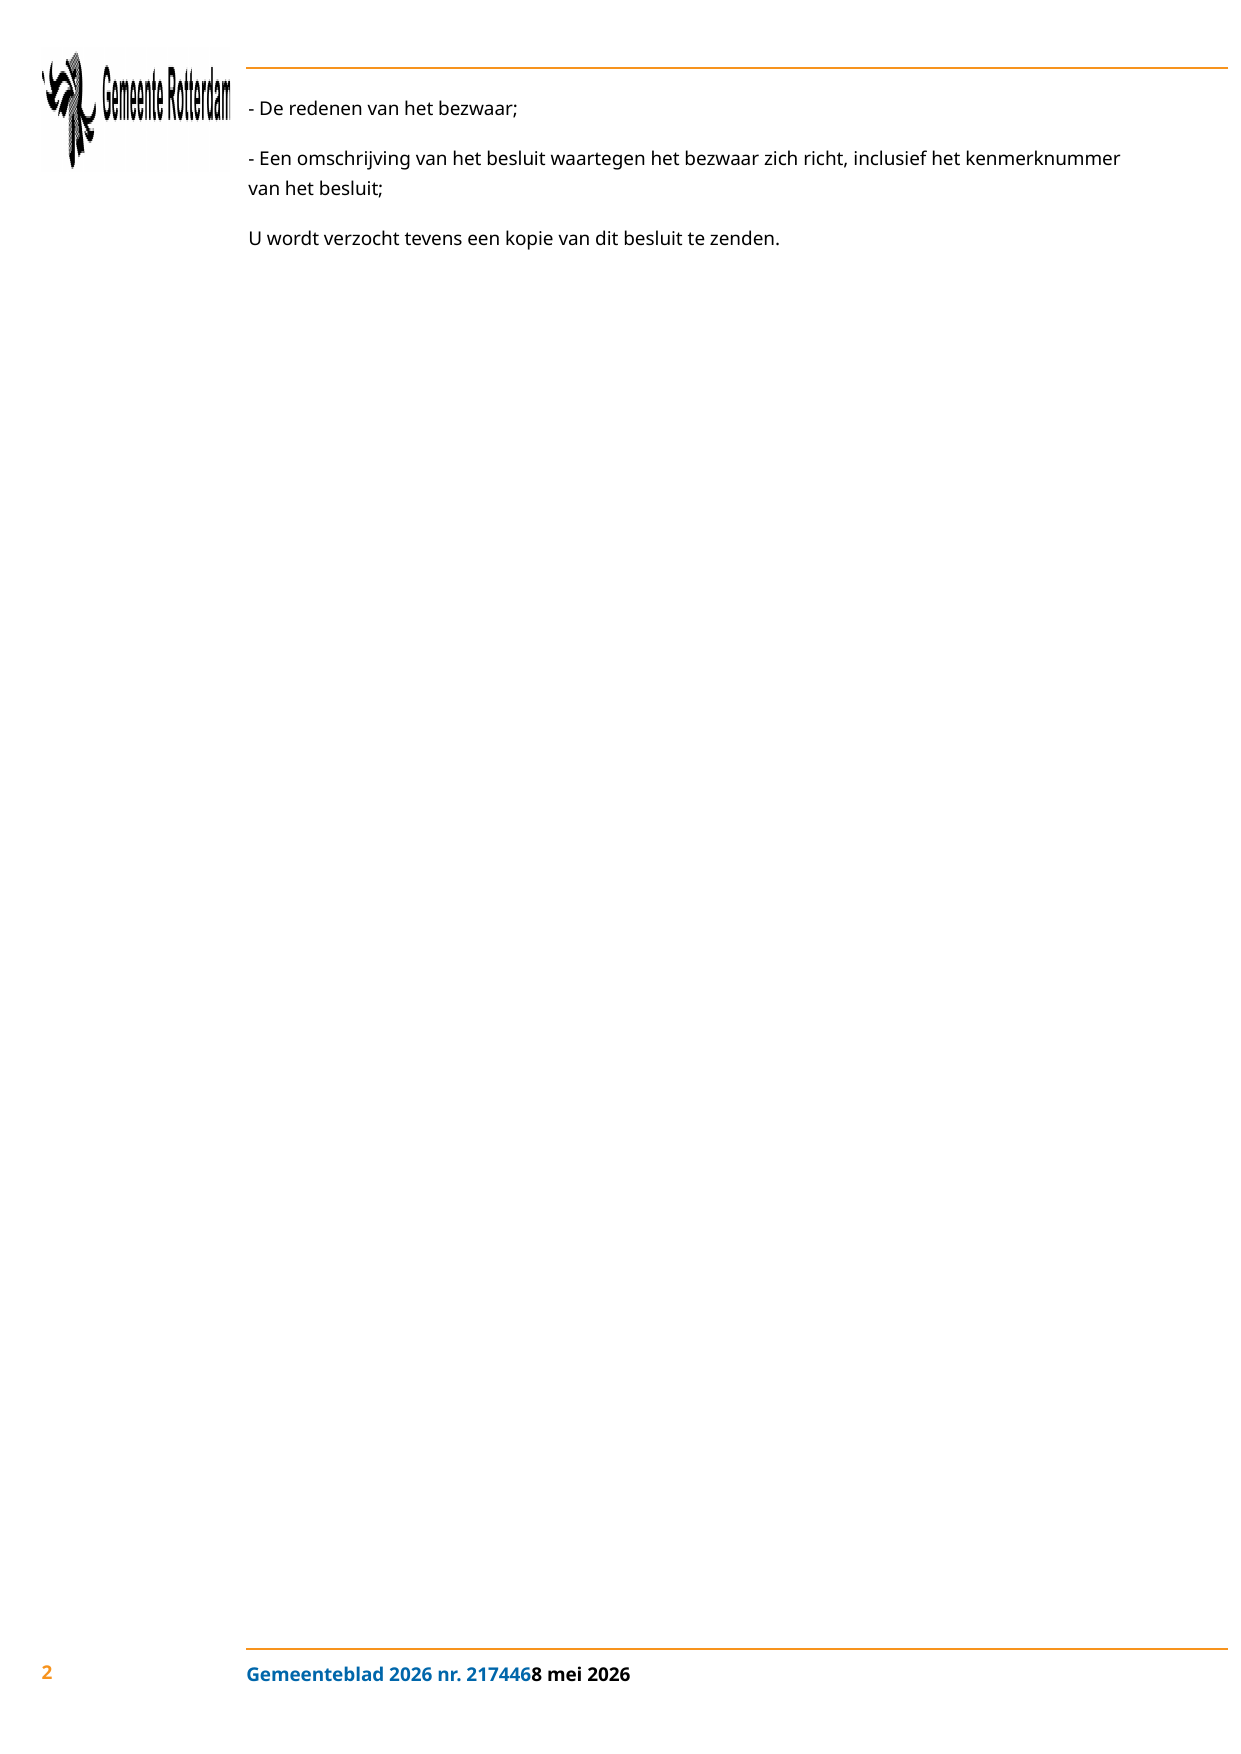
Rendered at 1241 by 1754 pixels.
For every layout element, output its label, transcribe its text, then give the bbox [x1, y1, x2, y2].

picture [41, 47, 231, 172]
text - Een omschrijving van het besluit waartegen het bezwaar zich richt, inclusief het kenmerknummer van het besluit; [248, 145, 1152, 201]
text - De redenen van het bezwaar; [248, 95, 1152, 121]
text U wordt verzocht tevens een kopie van dit besluit te zenden. [248, 225, 1152, 251]
